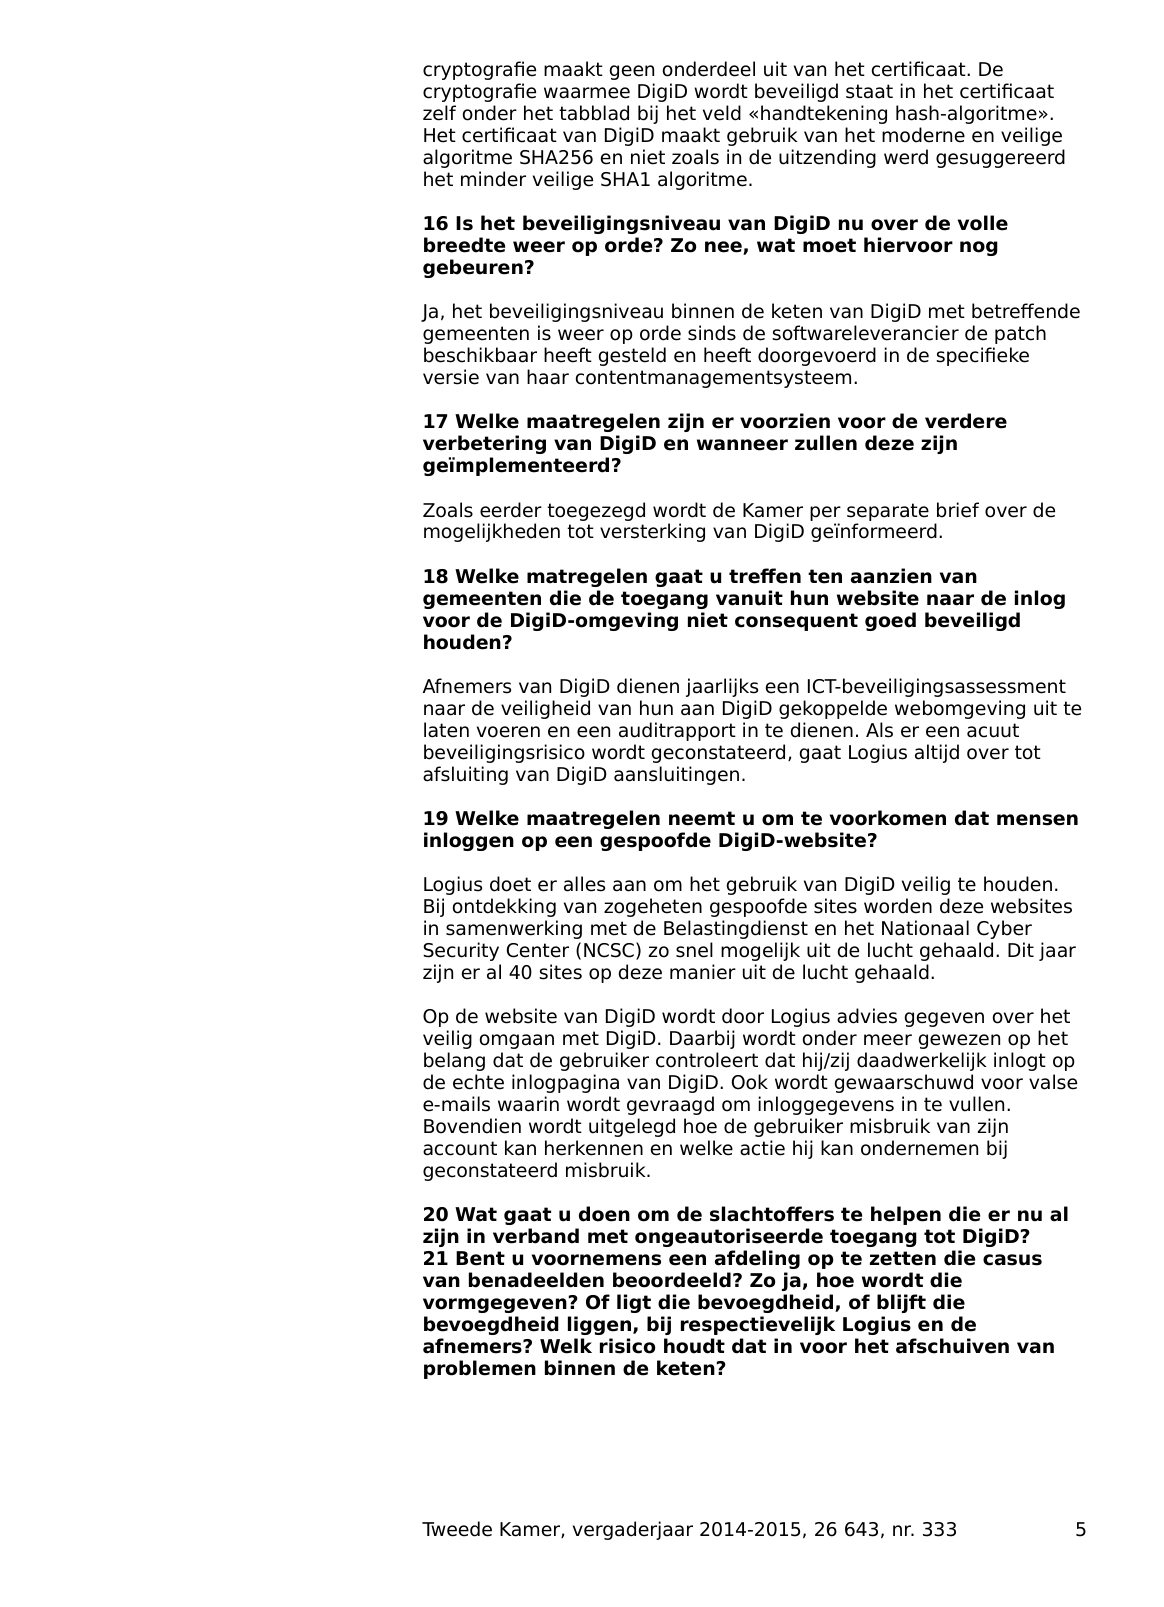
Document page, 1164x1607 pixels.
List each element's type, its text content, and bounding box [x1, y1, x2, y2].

text Afnemers van DigiD dienen jaarlijks een ICT-beveiligingsassessment naar de veiligheid van hun aan DigiD gekoppelde webomgeving uit te laten voeren en een auditrapport in te dienen. Als er een acuut beveiligingsrisico wordt geconstateerd, gaat Logius altijd over tot afsluiting van DigiD aansluitingen. [422, 676, 1087, 786]
text 19 Welke maatregelen neemt u om te voorkomen dat mensen inloggen op een gespoofde DigiD-website? [422, 808, 1087, 852]
text cryptografie maakt geen onderdeel uit van het certificaat. De cryptografie waarmee DigiD wordt beveiligd staat in het certificaat zelf onder het tabblad bij het veld «handtekening hash-algoritme». Het certificaat van DigiD maakt gebruik van het moderne en veilige algoritme SHA256 en niet zoals in de uitzending werd gesuggereerd het minder veilige SHA1 algoritme. [422, 59, 1087, 191]
text 16 Is het beveiligingsniveau van DigiD nu over de volle breedte weer op orde? Zo nee, wat moet hiervoor nog gebeuren? [422, 213, 1087, 279]
text Zoals eerder toegezegd wordt de Kamer per separate brief over de mogelijkheden tot versterking van DigiD geïnformeerd. [422, 499, 1087, 543]
text Op de website van DigiD wordt door Logius advies gegeven over het veilig omgaan met DigiD. Daarbij wordt onder meer gewezen op het belang dat de gebruiker controleert dat hij/zij daadwerkelijk inlogt op de echte inlogpagina van DigiD. Ook wordt gewaarschuwd voor valse e-mails waarin wordt gevraagd om inloggegevens in te vullen. Bovendien wordt uitgelegd hoe de gebruiker misbruik van zijn account kan herkennen en welke actie hij kan ondernemen bij geconstateerd misbruik. [422, 1006, 1087, 1182]
text 17 Welke maatregelen zijn er voorzien voor de verdere verbetering van DigiD en wanneer zullen deze zijn geïmplementeerd? [422, 411, 1087, 477]
text 21 Bent u voornemens een afdeling op te zetten die casus van benadeelden beoordeeld? Zo ja, hoe wordt die vormgegeven? Of ligt die bevoegdheid, of blijft die bevoegdheid liggen, bij respectievelijk Logius en de afnemers? Welk risico houdt dat in voor het afschuiven van problemen binnen de keten? [422, 1248, 1087, 1380]
text Ja, het beveiligingsniveau binnen de keten van DigiD met betreffende gemeenten is weer op orde sinds de softwareleverancier de patch beschikbaar heeft gesteld en heeft doorgevoerd in de specifieke versie van haar contentmanagementsysteem. [422, 301, 1087, 389]
text Logius doet er alles aan om het gebruik van DigiD veilig te houden. Bij ontdekking van zogeheten gespoofde sites worden deze websites in samenwerking met de Belastingdienst en het Nationaal Cyber Security Center (NCSC) zo snel mogelijk uit de lucht gehaald. Dit jaar zijn er al 40 sites op deze manier uit de lucht gehaald. [422, 874, 1087, 984]
text 20 Wat gaat u doen om de slachtoffers te helpen die er nu al zijn in verband met ongeautoriseerde toegang tot DigiD? [422, 1204, 1087, 1248]
text 18 Welke matregelen gaat u treffen ten aanzien van gemeenten die de toegang vanuit hun website naar de inlog voor de DigiD-omgeving niet consequent goed beveiligd houden? [422, 566, 1087, 653]
